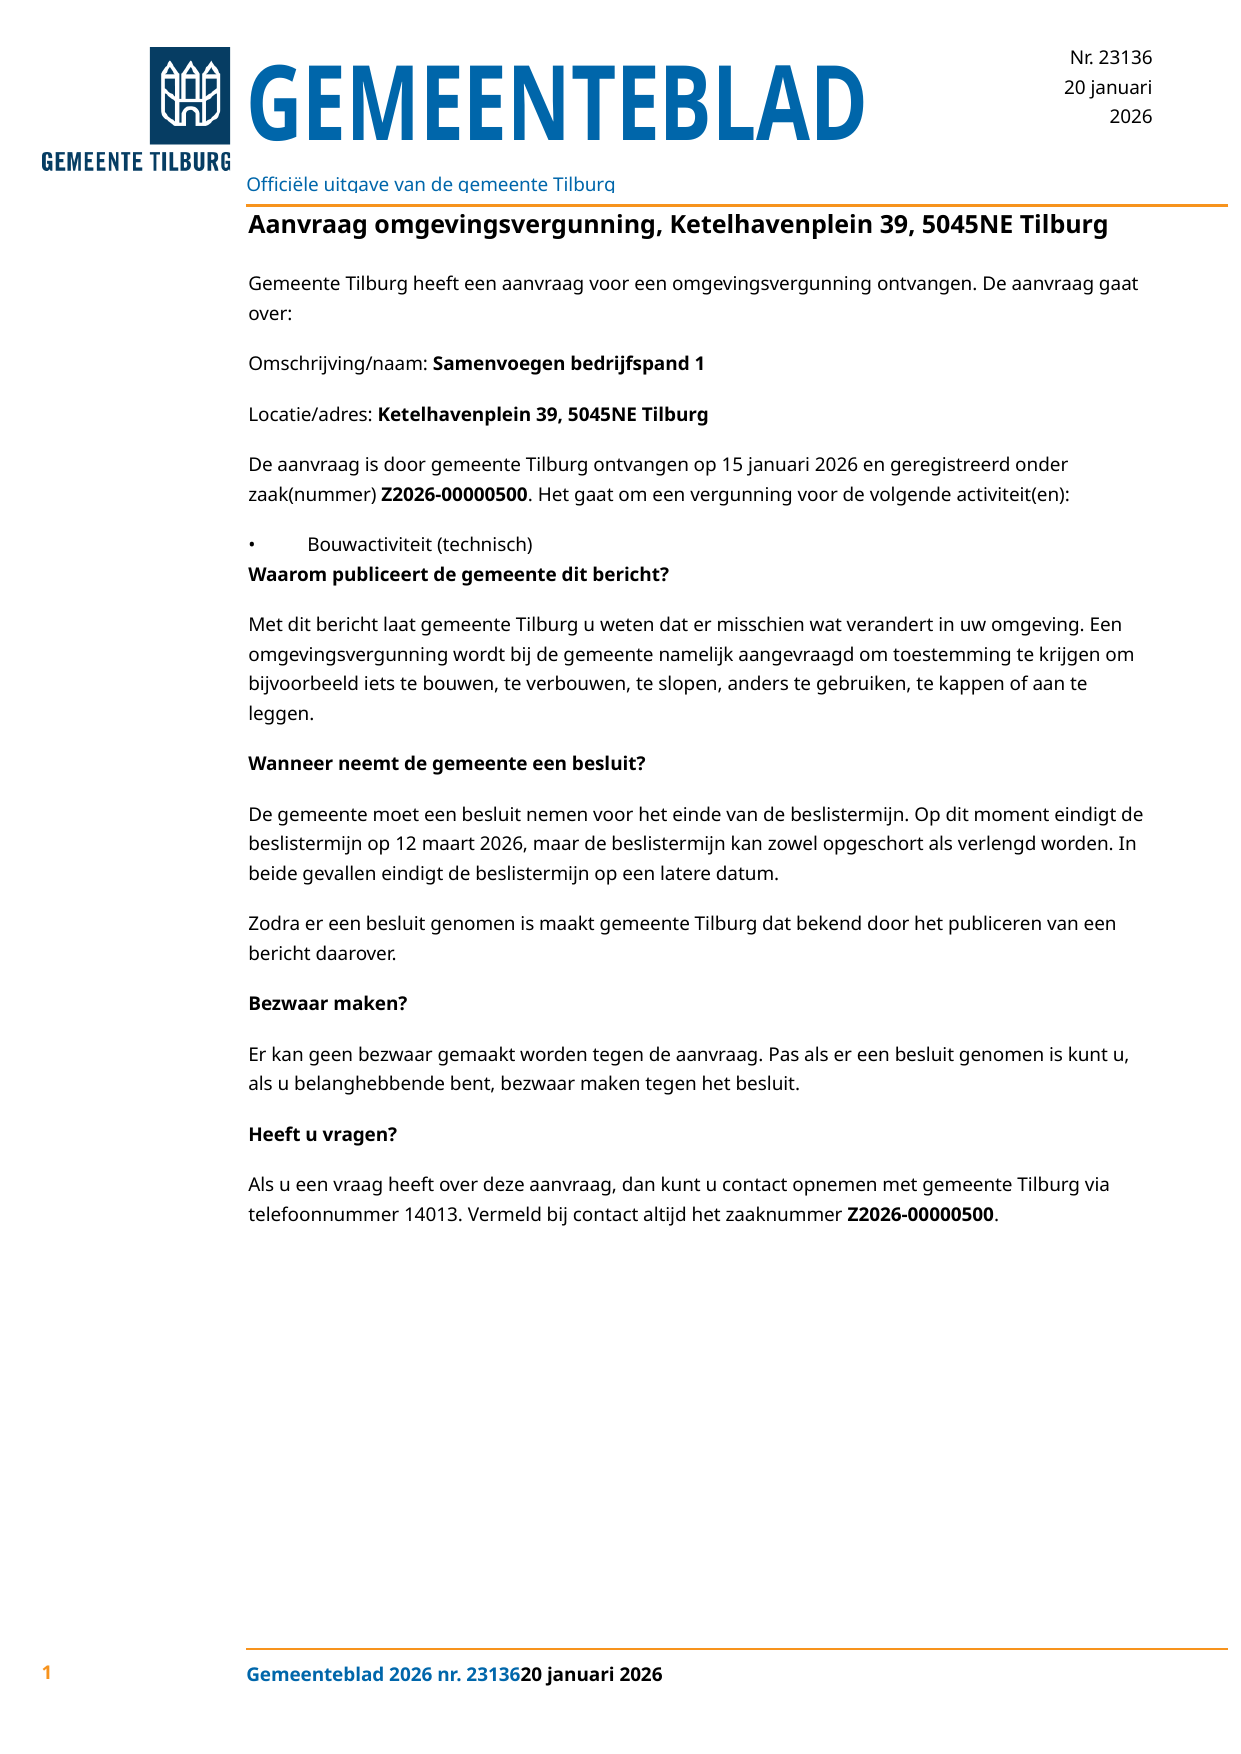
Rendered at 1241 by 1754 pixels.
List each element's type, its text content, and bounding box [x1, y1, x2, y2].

text Waarom publiceert de gemeente dit bericht? [248, 561, 1152, 586]
text Locatie/adres: Ketelhavenplein 39, 5045NE Tilburg [248, 401, 1152, 426]
text De gemeente moet een besluit nemen voor het einde van de beslistermijn. Op dit moment eindigt de beslistermijn op 12 maart 2026, maar de beslistermijn kan zowel opgeschort als verlengd worden. In beide gevallen eindigt de beslistermijn op een latere datum. [248, 801, 1152, 886]
text Wanneer neemt de gemeente een besluit? [248, 750, 1152, 776]
text Als u een vraag heeft over deze aanvraag, dan kunt u contact opnemen met gemeente Tilburg via telefoonnummer 14013. Vermeld bij contact altijd het zaaknummer Z2026-00000500. [248, 1171, 1152, 1226]
text Heeft u vragen? [248, 1121, 1152, 1146]
text Aanvraag omgevingsvergunning, Ketelhavenplein 39, 5045NE Tilburg [248, 207, 1152, 241]
text Omschrijving/naam: Samenvoegen bedrijfspand 1 [248, 350, 1152, 376]
text Gemeente Tilburg heeft een aanvraag voor een omgevingsvergunning ontvangen. De aanvraag gaat over: [248, 270, 1152, 326]
text Bezwaar maken? [248, 990, 1152, 1016]
text Met dit bericht laat gemeente Tilburg u weten dat er misschien wat verandert in uw omgeving. Een omgevingsvergunning wordt bij de gemeente namelijk aangevraagd om toestemming te krijgen om bijvoorbeeld iets te bouwen, te verbouwen, te slopen, anders te gebruiken, te kappen of aan te leggen. [248, 611, 1152, 726]
picture [41, 47, 231, 172]
list Bouwactiviteit (technisch) [248, 531, 1152, 557]
text Zodra er een besluit genomen is maakt gemeente Tilburg dat bekend door het publiceren van een bericht daarover. [248, 910, 1152, 966]
text Er kan geen bezwaar gemaakt worden tegen de aanvraag. Pas als er een besluit genomen is kunt u, als u belanghebbende bent, bezwaar maken tegen het besluit. [248, 1041, 1152, 1096]
text De aanvraag is door gemeente Tilburg ontvangen op 15 januari 2026 en geregistreerd onder zaak(nummer) Z2026-00000500. Het gaat om een vergunning voor de volgende activiteit(en): [248, 451, 1152, 506]
